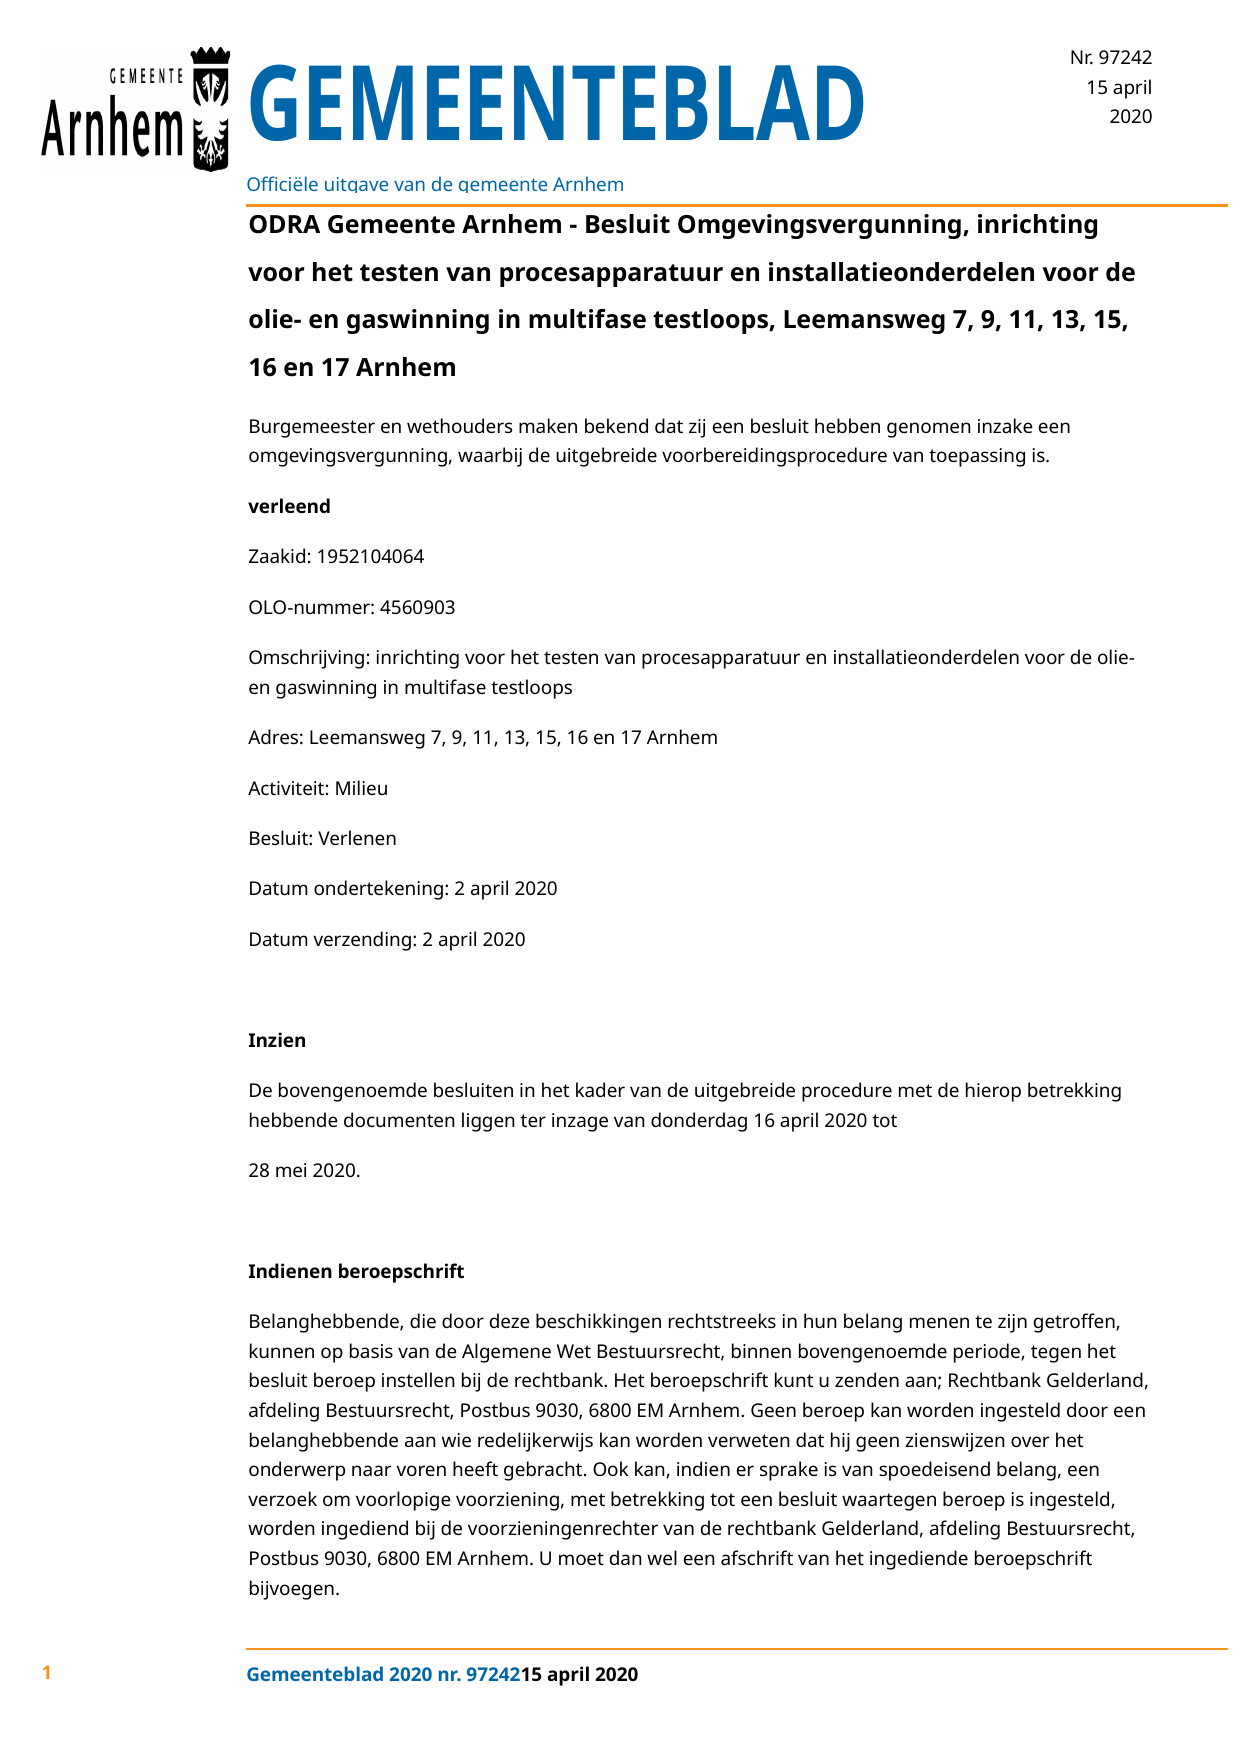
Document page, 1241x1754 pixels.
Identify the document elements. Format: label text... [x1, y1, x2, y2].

text Activiteit: Milieu [248, 775, 1152, 801]
picture [41, 47, 231, 172]
text De bovengenoemde besluiten in het kader van de uitgebreide procedure met de hierop betrekking hebbende documenten liggen ter inzage van donderdag 16 april 2020 tot [248, 1077, 1152, 1133]
text Adres: Leemansweg 7, 9, 11, 13, 15, 16 en 17 Arnhem [248, 724, 1152, 750]
text Belanghebbende, die door deze beschikkingen rechtstreeks in hun belang menen te zijn getroffen, kunnen op basis van de Algemene Wet Bestuursrecht, binnen bovengenoemde periode, tegen het besluit beroep instellen bij de rechtbank. Het beroepschrift kunt u zenden aan; Rechtbank Gelderland, afdeling Bestuursrecht, Postbus 9030, 6800 EM Arnhem. Geen beroep kan worden ingesteld door een belanghebbende aan wie redelijkerwijs kan worden verweten dat hij geen zienswijzen over het onderwerp naar voren heeft gebracht. Ook kan, indien er sprake is van spoedeisend belang, een verzoek om voorlopige voorziening, met betrekking tot een besluit waartegen beroep is ingesteld, worden ingediend bij de voorzieningenrechter van de rechtbank Gelderland, afdeling Bestuursrecht, Postbus 9030, 6800 EM Arnhem. U moet dan wel een afschrift van het ingediende beroepschrift bijvoegen. [248, 1308, 1152, 1601]
text OLO-nummer: 4560903 [248, 594, 1152, 620]
text Datum verzending: 2 april 2020 [248, 926, 1152, 952]
text Burgemeester en wethouders maken bekend dat zij een besluit hebben genomen inzake een omgevingsvergunning, waarbij de uitgebreide voorbereidingsprocedure van toepassing is. [248, 413, 1152, 468]
text verleend [248, 493, 1152, 519]
text 28 mei 2020. [248, 1157, 1152, 1183]
text Zaakid: 1952104064 [248, 543, 1152, 569]
text Indienen beroepschrift [248, 1258, 1152, 1284]
text ODRA Gemeente Arnhem - Besluit Omgevingsvergunning, inrichting voor het testen van procesapparatuur en installatieonderdelen voor de olie- en gaswinning in multifase testloops, Leemansweg 7, 9, 11, 13, 15, 16 en 17 Arnhem [248, 207, 1152, 384]
text Datum ondertekening: 2 april 2020 [248, 876, 1152, 901]
text Besluit: Verlenen [248, 825, 1152, 851]
text Inzien [248, 1027, 1152, 1053]
text Omschrijving: inrichting voor het testen van procesapparatuur en installatieonderdelen voor de olie- en gaswinning in multifase testloops [248, 644, 1152, 700]
